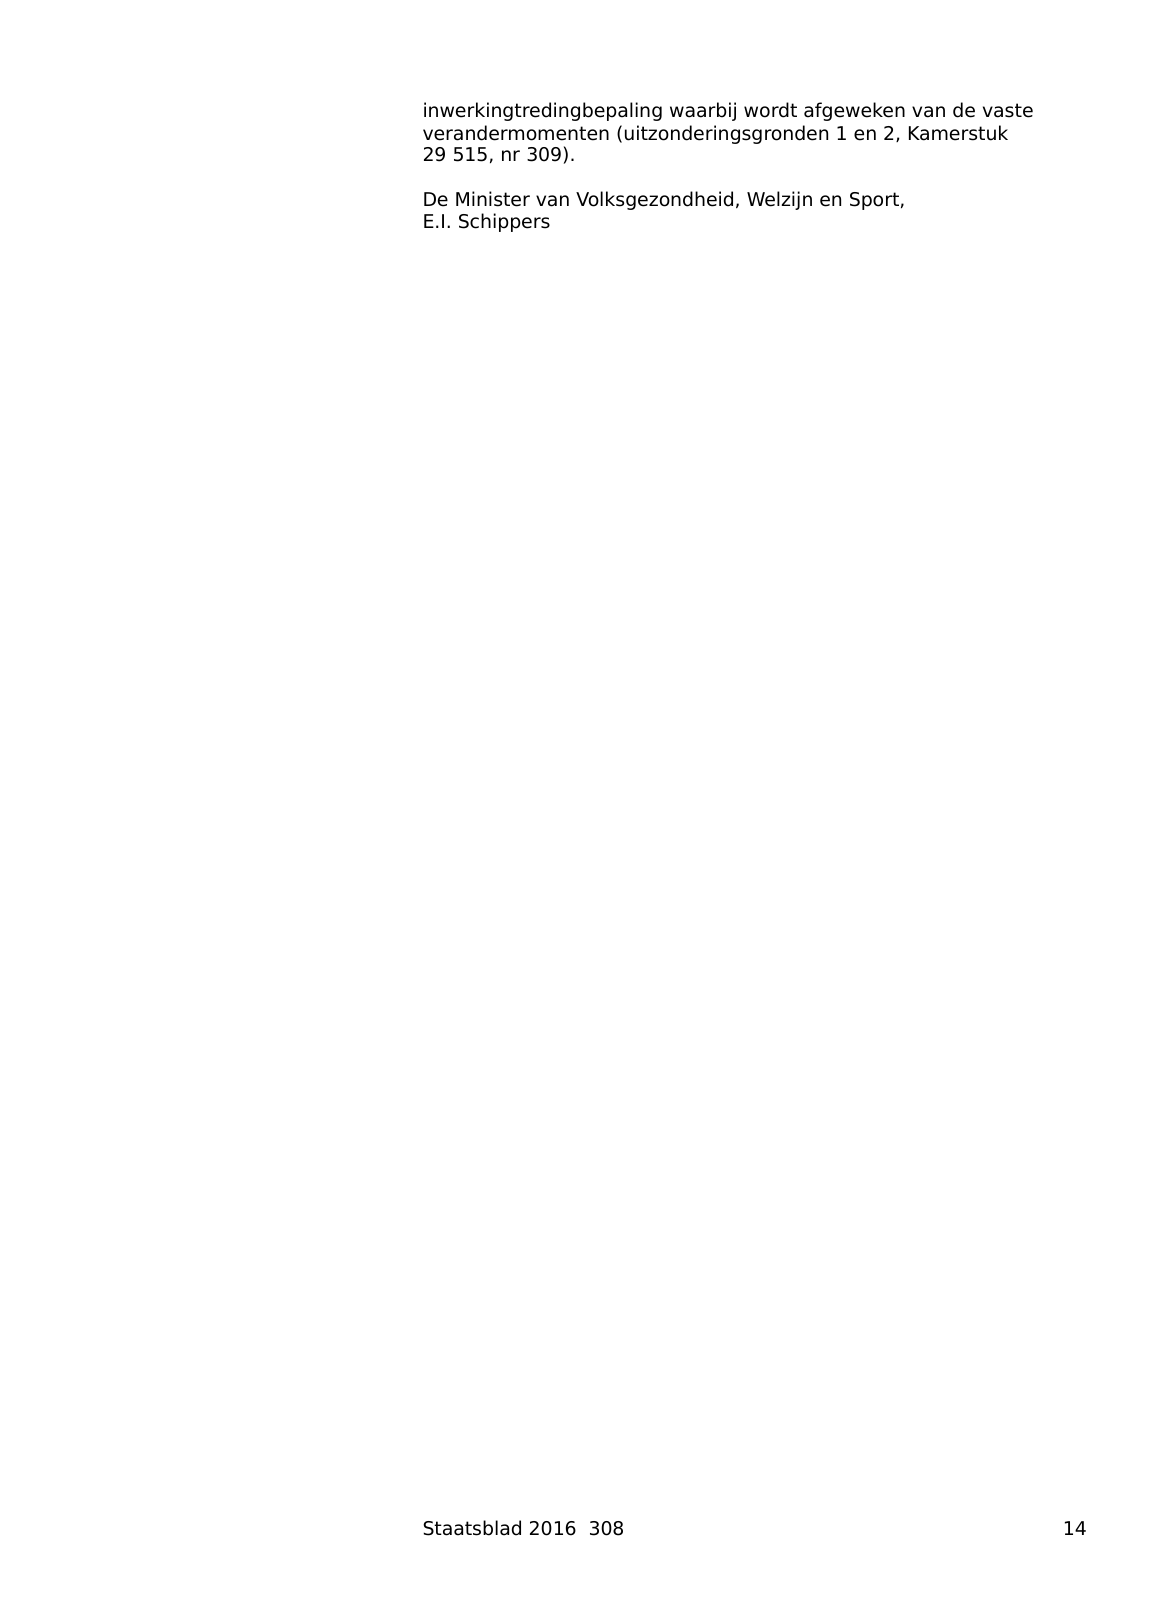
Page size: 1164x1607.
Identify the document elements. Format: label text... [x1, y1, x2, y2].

text inwerkingtredingbepaling waarbij wordt afgeweken van de vaste verandermomenten (uitzonderingsgronden 1 en 2, Kamerstuk 29 515, nr 309). [422, 100, 1087, 166]
text De Minister van Volksgezondheid, Welzijn en Sport, E.I. Schippers [422, 188, 1087, 232]
